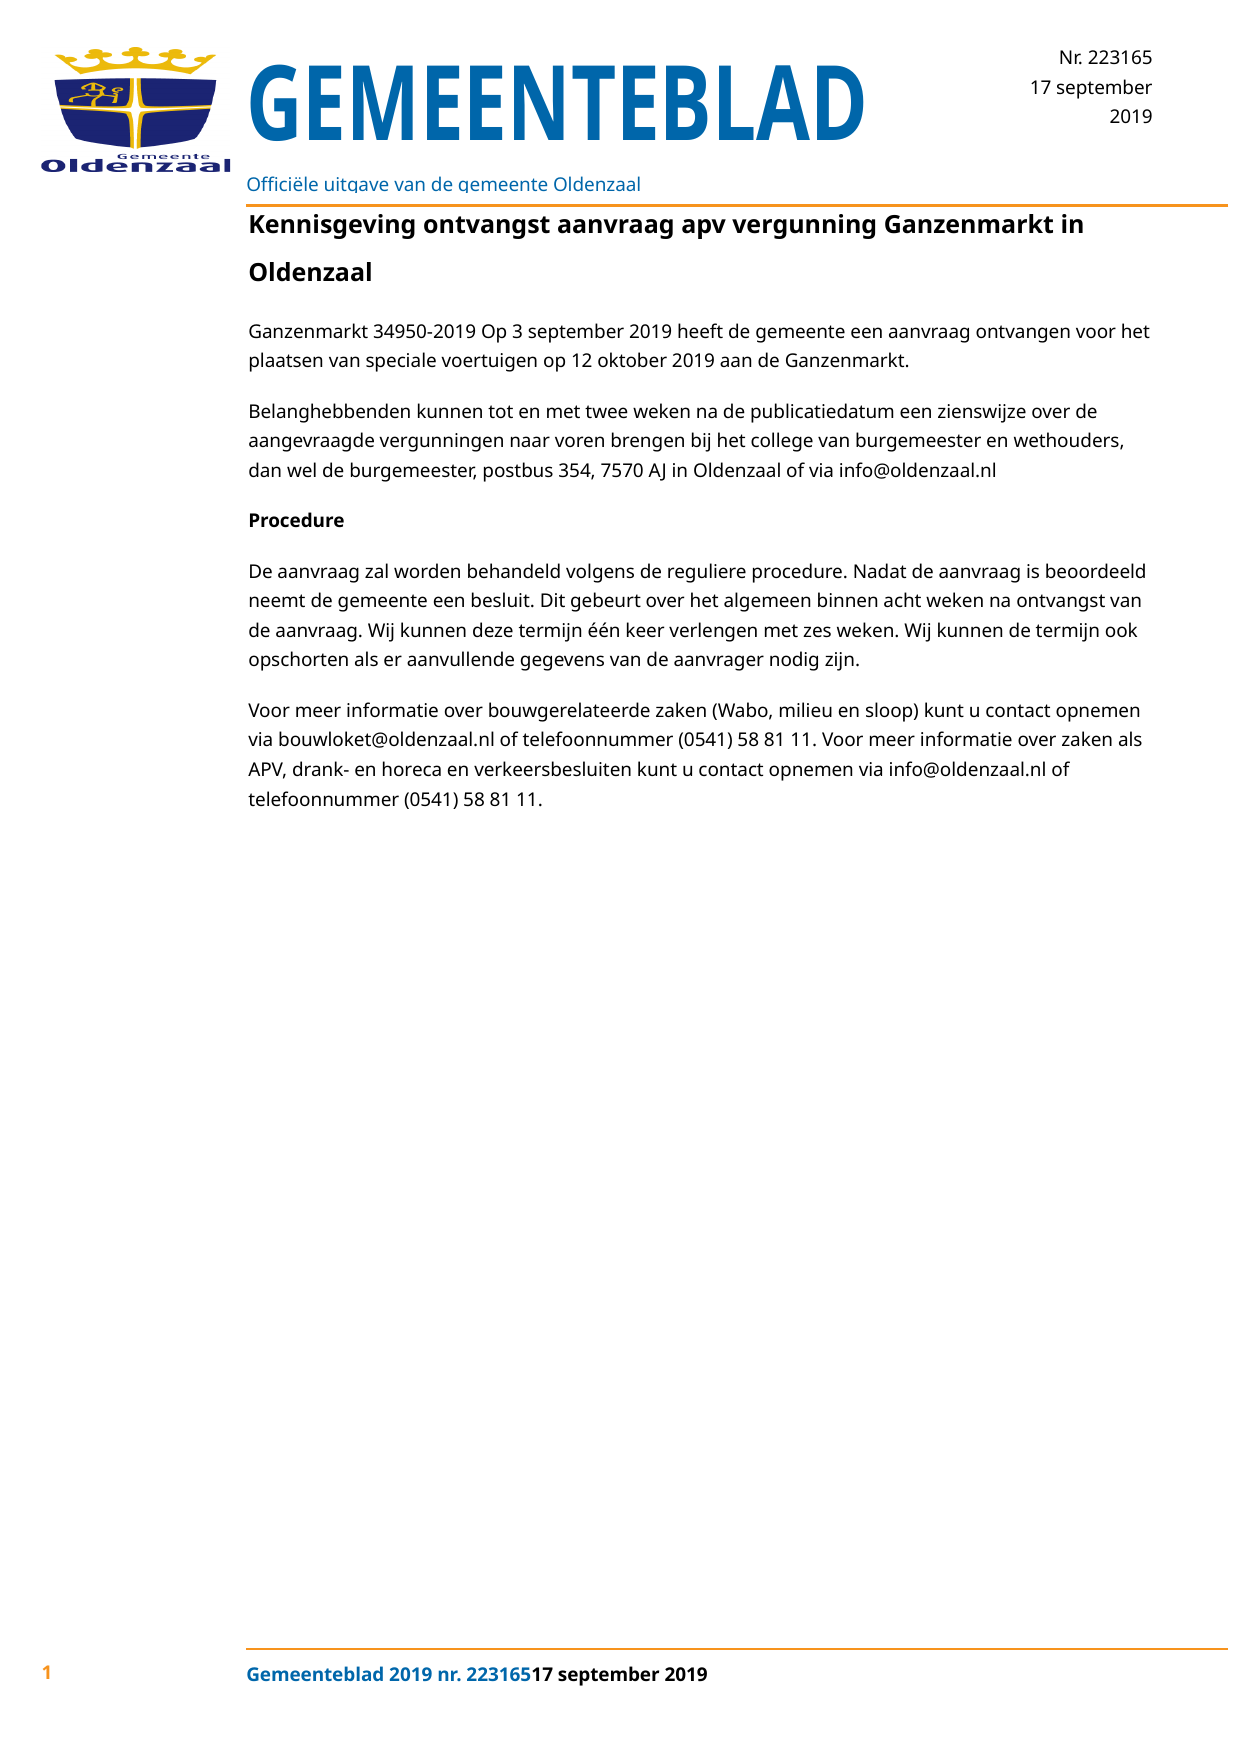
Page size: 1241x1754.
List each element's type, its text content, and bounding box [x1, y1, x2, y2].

text Procedure [248, 507, 1152, 533]
text De aanvraag zal worden behandeld volgens de reguliere procedure. Nadat de aanvraag is beoordeeld neemt de gemeente een besluit. Dit gebeurt over het algemeen binnen acht weken na ontvangst van de aanvraag. Wij kunnen deze termijn één keer verlengen met zes weken. Wij kunnen de termijn ook opschorten als er aanvullende gegevens van de aanvrager nodig zijn. [248, 558, 1152, 672]
text Kennisgeving ontvangst aanvraag apv vergunning Ganzenmarkt in Oldenzaal [248, 207, 1152, 288]
text Voor meer informatie over bouwgerelateerde zaken (Wabo, milieu en sloop) kunt u contact opnemen via bouwloket@oldenzaal.nl of telefoonnummer (0541) 58 81 11. Voor meer informatie over zaken als APV, drank- en horeca en verkeersbesluiten kunt u contact opnemen via info@oldenzaal.nl of telefoonnummer (0541) 58 81 11. [248, 697, 1152, 812]
text Belanghebbenden kunnen tot en met twee weken na de publicatiedatum een zienswijze over de aangevraagde vergunningen naar voren brengen bij het college van burgemeester en wethouders, dan wel de burgemeester, postbus 354, 7570 AJ in Oldenzaal of via info@oldenzaal.nl [248, 398, 1152, 483]
text Ganzenmarkt 34950-2019 Op 3 september 2019 heeft de gemeente een aanvraag ontvangen voor het plaatsen van speciale voertuigen op 12 oktober 2019 aan de Ganzenmarkt. [248, 318, 1152, 373]
picture [41, 47, 231, 172]
